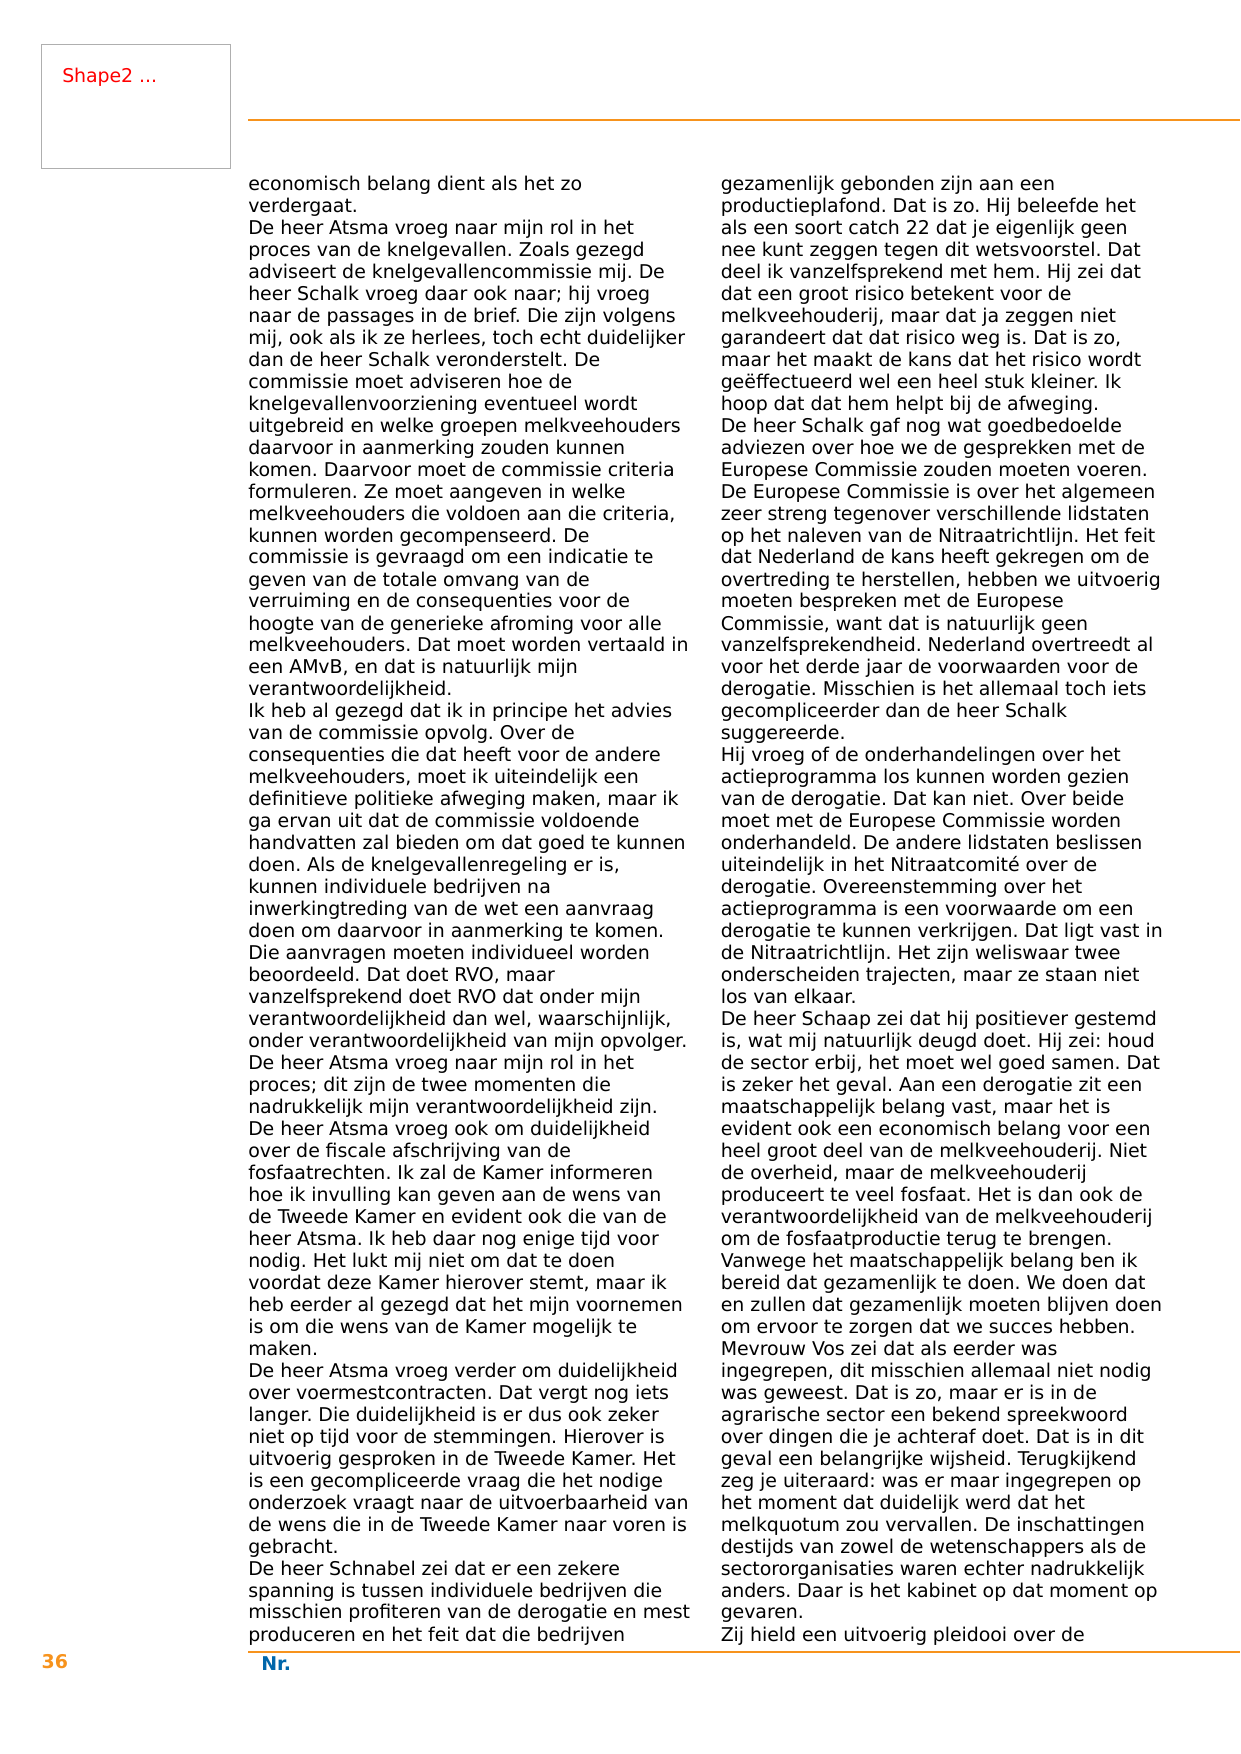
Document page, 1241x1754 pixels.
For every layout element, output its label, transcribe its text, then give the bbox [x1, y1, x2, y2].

text De heer Atsma vroeg naar mijn rol in het proces van de knelgevallen. Zoals gezegd adviseert de knelgevallencommissie mij. De heer Schalk vroeg daar ook naar; hij vroeg naar de passages in de brief. Die zijn volgens mij, ook als ik ze herlees, toch echt duidelijker dan de heer Schalk veronderstelt. De commissie moet adviseren hoe de knelgevallenvoorziening eventueel wordt uitgebreid en welke groepen melkveehouders daarvoor in aanmerking zouden kunnen komen. Daarvoor moet de commissie criteria formuleren. Ze moet aangeven in welke melkveehouders die voldoen aan die criteria, kunnen worden gecompenseerd. De commissie is gevraagd om een indicatie te geven van de totale omvang van de verruiming en de consequenties voor de hoogte van de generieke afroming voor alle melkveehouders. Dat moet worden vertaald in een AMvB, en dat is natuurlijk mijn verantwoordelijkheid. [248, 217, 691, 700]
text Zij hield een uitvoerig pleidooi over de [721, 1623, 1163, 1645]
text De heer Atsma vroeg ook om duidelijkheid over de fiscale afschrijving van de fosfaatrechten. Ik zal de Kamer informeren hoe ik invulling kan geven aan de wens van de Tweede Kamer en evident ook die van de heer Atsma. Ik heb daar nog enige tijd voor nodig. Het lukt mij niet om dat te doen voordat deze Kamer hierover stemt, maar ik heb eerder al gezegd dat het mijn voornemen is om die wens van de Kamer mogelijk te maken. [248, 1118, 691, 1360]
text De heer Schalk gaf nog wat goedbedoelde adviezen over hoe we de gesprekken met de Europese Commissie zouden moeten voeren. De Europese Commissie is over het algemeen zeer streng tegenover verschillende lidstaten op het naleven van de Nitraatrichtlijn. Het feit dat Nederland de kans heeft gekregen om de overtreding te herstellen, hebben we uitvoerig moeten bespreken met de Europese Commissie, want dat is natuurlijk geen vanzelfsprekendheid. Nederland overtreedt al voor het derde jaar de voorwaarden voor de derogatie. Misschien is het allemaal toch iets gecompliceerder dan de heer Schalk suggereerde. [721, 414, 1163, 744]
text gezamenlijk gebonden zijn aan een productieplafond. Dat is zo. Hij beleefde het als een soort catch 22 dat je eigenlijk geen nee kunt zeggen tegen dit wetsvoorstel. Dat deel ik vanzelfsprekend met hem. Hij zei dat dat een groot risico betekent voor de melkveehouderij, maar dat ja zeggen niet garandeert dat dat risico weg is. Dat is zo, maar het maakt de kans dat het risico wordt geëffectueerd wel een heel stuk kleiner. Ik hoop dat dat hem helpt bij de afweging. [721, 173, 1163, 414]
text De heer Atsma vroeg verder om duidelijkheid over voermestcontracten. Dat vergt nog iets langer. Die duidelijkheid is er dus ook zeker niet op tijd voor de stemmingen. Hierover is uitvoerig gesproken in de Tweede Kamer. Het is een gecompliceerde vraag die het nodige onderzoek vraagt naar de uitvoerbaarheid van de wens die in de Tweede Kamer naar voren is gebracht. [248, 1360, 691, 1557]
text Hij vroeg of de onderhandelingen over het actieprogramma los kunnen worden gezien van de derogatie. Dat kan niet. Over beide moet met de Europese Commissie worden onderhandeld. De andere lidstaten beslissen uiteindelijk in het Nitraatcomité over de derogatie. Overeenstemming over het actieprogramma is een voorwaarde om een derogatie te kunnen verkrijgen. Dat ligt vast in de Nitraatrichtlijn. Het zijn weliswaar twee onderscheiden trajecten, maar ze staan niet los van elkaar. [721, 744, 1163, 1008]
text economisch belang dient als het zo verdergaat. [248, 173, 691, 217]
text Ik heb al gezegd dat ik in principe het advies van de commissie opvolg. Over de consequenties die dat heeft voor de andere melkveehouders, moet ik uiteindelijk een definitieve politieke afweging maken, maar ik ga ervan uit dat de commissie voldoende handvatten zal bieden om dat goed te kunnen doen. Als de knelgevallenregeling er is, kunnen individuele bedrijven na inwerkingtreding van de wet een aanvraag doen om daarvoor in aanmerking te komen. Die aanvragen moeten individueel worden beoordeeld. Dat doet RVO, maar vanzelfsprekend doet RVO dat onder mijn verantwoordelijkheid dan wel, waarschijnlijk, onder verantwoordelijkheid van mijn opvolger. De heer Atsma vroeg naar mijn rol in het proces; dit zijn de twee momenten die nadrukkelijk mijn verantwoordelijkheid zijn. [248, 700, 691, 1118]
text Mevrouw Vos zei dat als eerder was ingegrepen, dit misschien allemaal niet nodig was geweest. Dat is zo, maar er is in de agrarische sector een bekend spreekwoord over dingen die je achteraf doet. Dat is in dit geval een belangrijke wijsheid. Terugkijkend zeg je uiteraard: was er maar ingegrepen op het moment dat duidelijk werd dat het melkquotum zou vervallen. De inschattingen destijds van zowel de wetenschappers als de sectororganisaties waren echter nadrukkelijk anders. Daar is het kabinet op dat moment op gevaren. [721, 1338, 1163, 1623]
text De heer Schaap zei dat hij positiever gestemd is, wat mij natuurlijk deugd doet. Hij zei: houd de sector erbij, het moet wel goed samen. Dat is zeker het geval. Aan een derogatie zit een maatschappelijk belang vast, maar het is evident ook een economisch belang voor een heel groot deel van de melkveehouderij. Niet de overheid, maar de melkveehouderij produceert te veel fosfaat. Het is dan ook de verantwoordelijkheid van de melkveehouderij om de fosfaatproductie terug te brengen. Vanwege het maatschappelijk belang ben ik bereid dat gezamenlijk te doen. We doen dat en zullen dat gezamenlijk moeten blijven doen om ervoor te zorgen dat we succes hebben. [721, 1008, 1163, 1338]
text De heer Schnabel zei dat er een zekere spanning is tussen individuele bedrijven die misschien profiteren van de derogatie en mest produceren en het feit dat die bedrijven [248, 1557, 691, 1645]
